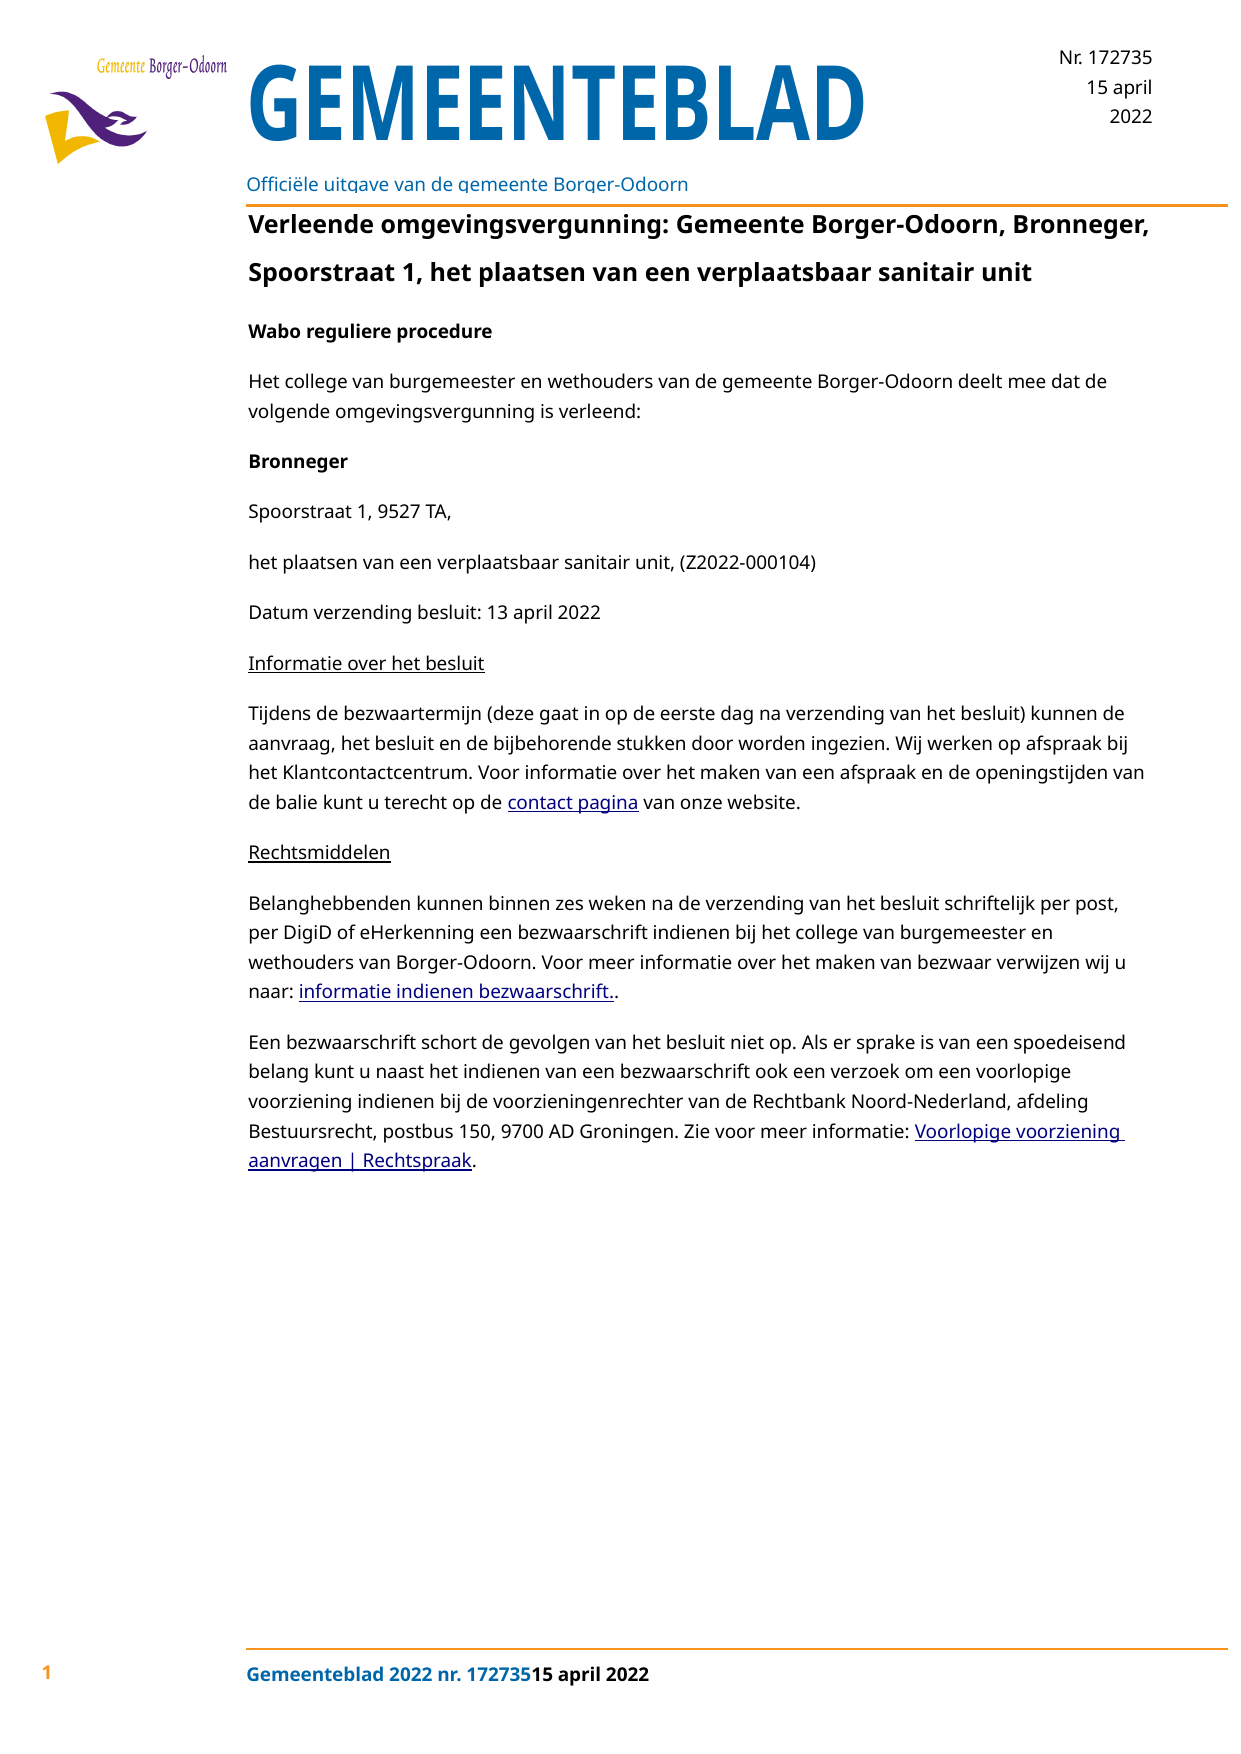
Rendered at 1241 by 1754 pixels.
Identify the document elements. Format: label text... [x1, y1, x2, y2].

picture [41, 47, 231, 172]
text Informatie over het besluit [248, 650, 1152, 676]
text Rechtsmiddelen [248, 839, 1152, 865]
text Wabo reguliere procedure [248, 318, 1152, 344]
text Spoorstraat 1, 9527 TA, [248, 499, 1152, 524]
text Verleende omgevingsvergunning: Gemeente Borger-Odoorn, Bronneger, Spoorstraat 1, het plaatsen van een verplaatsbaar sanitair unit [248, 207, 1152, 288]
text Het college van burgemeester en wethouders van de gemeente Borger-Odoorn deelt mee dat de volgende omgevingsvergunning is verleend: [248, 368, 1152, 424]
text Bronneger [248, 448, 1152, 474]
text Datum verzending besluit: 13 april 2022 [248, 599, 1152, 625]
text Belanghebbenden kunnen binnen zes weken na de verzending van het besluit schriftelijk per post, per DigiD of eHerkenning een bezwaarschrift indienen bij het college van burgemeester en wethouders van Borger-Odoorn. Voor meer informatie over het maken van bezwaar verwijzen wij u naar: informatie indienen bezwaarschrift.. [248, 890, 1152, 1004]
text Een bezwaarschrift schort de gevolgen van het besluit niet op. Als er sprake is van een spoedeisend belang kunt u naast het indienen van een bezwaarschrift ook een verzoek om een voorlopige voorziening indienen bij de voorzieningenrechter van de Rechtbank Noord-Nederland, afdeling Bestuursrecht, postbus 150, 9700 AD Groningen. Zie voor meer informatie: Voorlopige voorziening aanvragen | Rechtspraak. [248, 1029, 1152, 1173]
text Tijdens de bezwaartermijn (deze gaat in op de eerste dag na verzending van het besluit) kunnen de aanvraag, het besluit en de bijbehorende stukken door worden ingezien. Wij werken op afspraak bij het Klantcontactcentrum. Voor informatie over het maken van een afspraak en de openingstijden van de balie kunt u terecht op de contact pagina van onze website. [248, 700, 1152, 815]
text het plaatsen van een verplaatsbaar sanitair unit, (Z2022-000104) [248, 549, 1152, 575]
